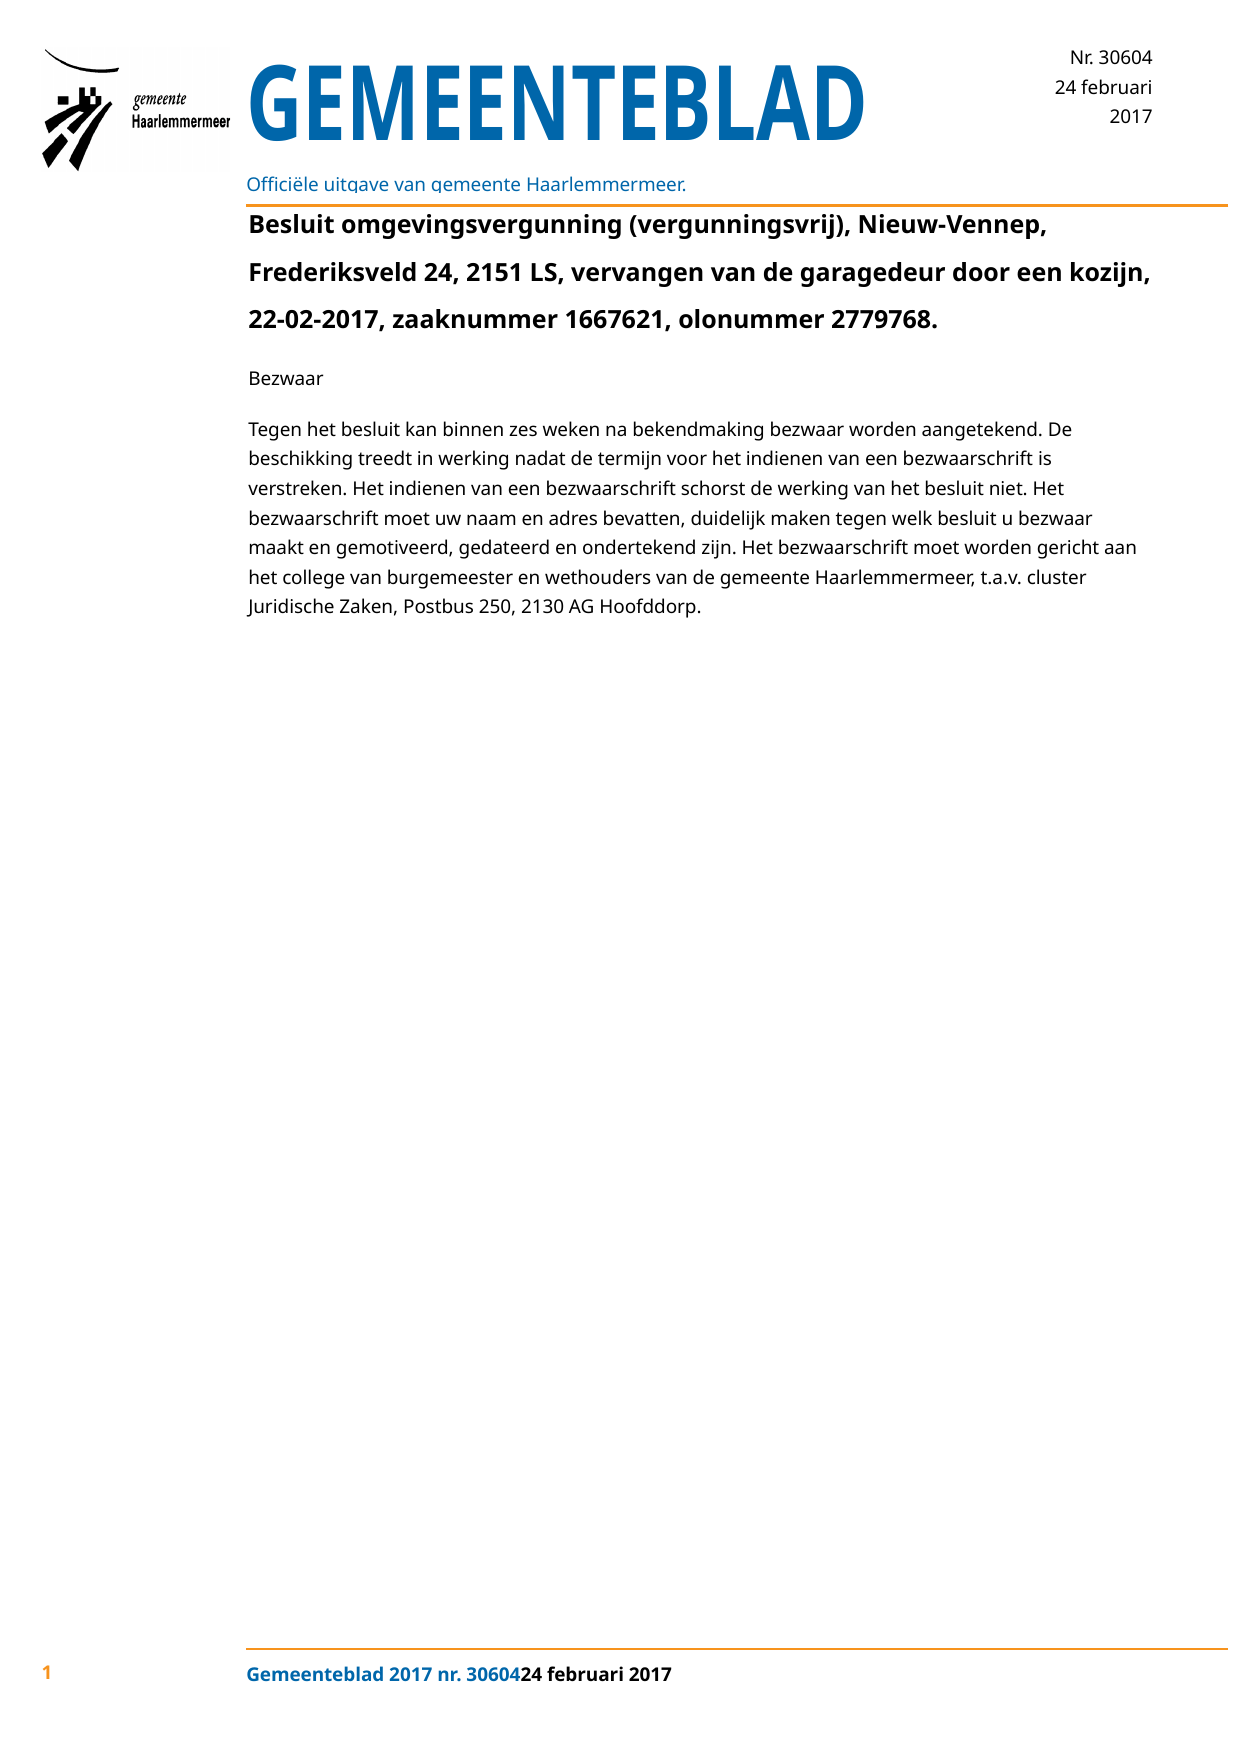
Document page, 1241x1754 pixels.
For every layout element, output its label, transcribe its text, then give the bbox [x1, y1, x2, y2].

text Tegen het besluit kan binnen zes weken na bekendmaking bezwaar worden aangetekend. De beschikking treedt in werking nadat de termijn voor het indienen van een bezwaarschrift is verstreken. Het indienen van een bezwaarschrift schorst de werking van het besluit niet. Het bezwaarschrift moet uw naam en adres bevatten, duidelijk maken tegen welk besluit u bezwaar maakt en gemotiveerd, gedateerd en ondertekend zijn. Het bezwaarschrift moet worden gericht aan het college van burgemeester en wethouders van de gemeente Haarlemmermeer, t.a.v. cluster Juridische Zaken, Postbus 250, 2130 AG Hoofddorp. [248, 416, 1152, 619]
picture [41, 47, 231, 172]
text Bezwaar [248, 366, 1152, 391]
text Besluit omgevingsvergunning (vergunningsvrij), Nieuw-Vennep, Frederiksveld 24, 2151 LS, vervangen van de garagedeur door een kozijn, 22-02-2017, zaaknummer 1667621, olonummer 2779768. [248, 207, 1152, 336]
